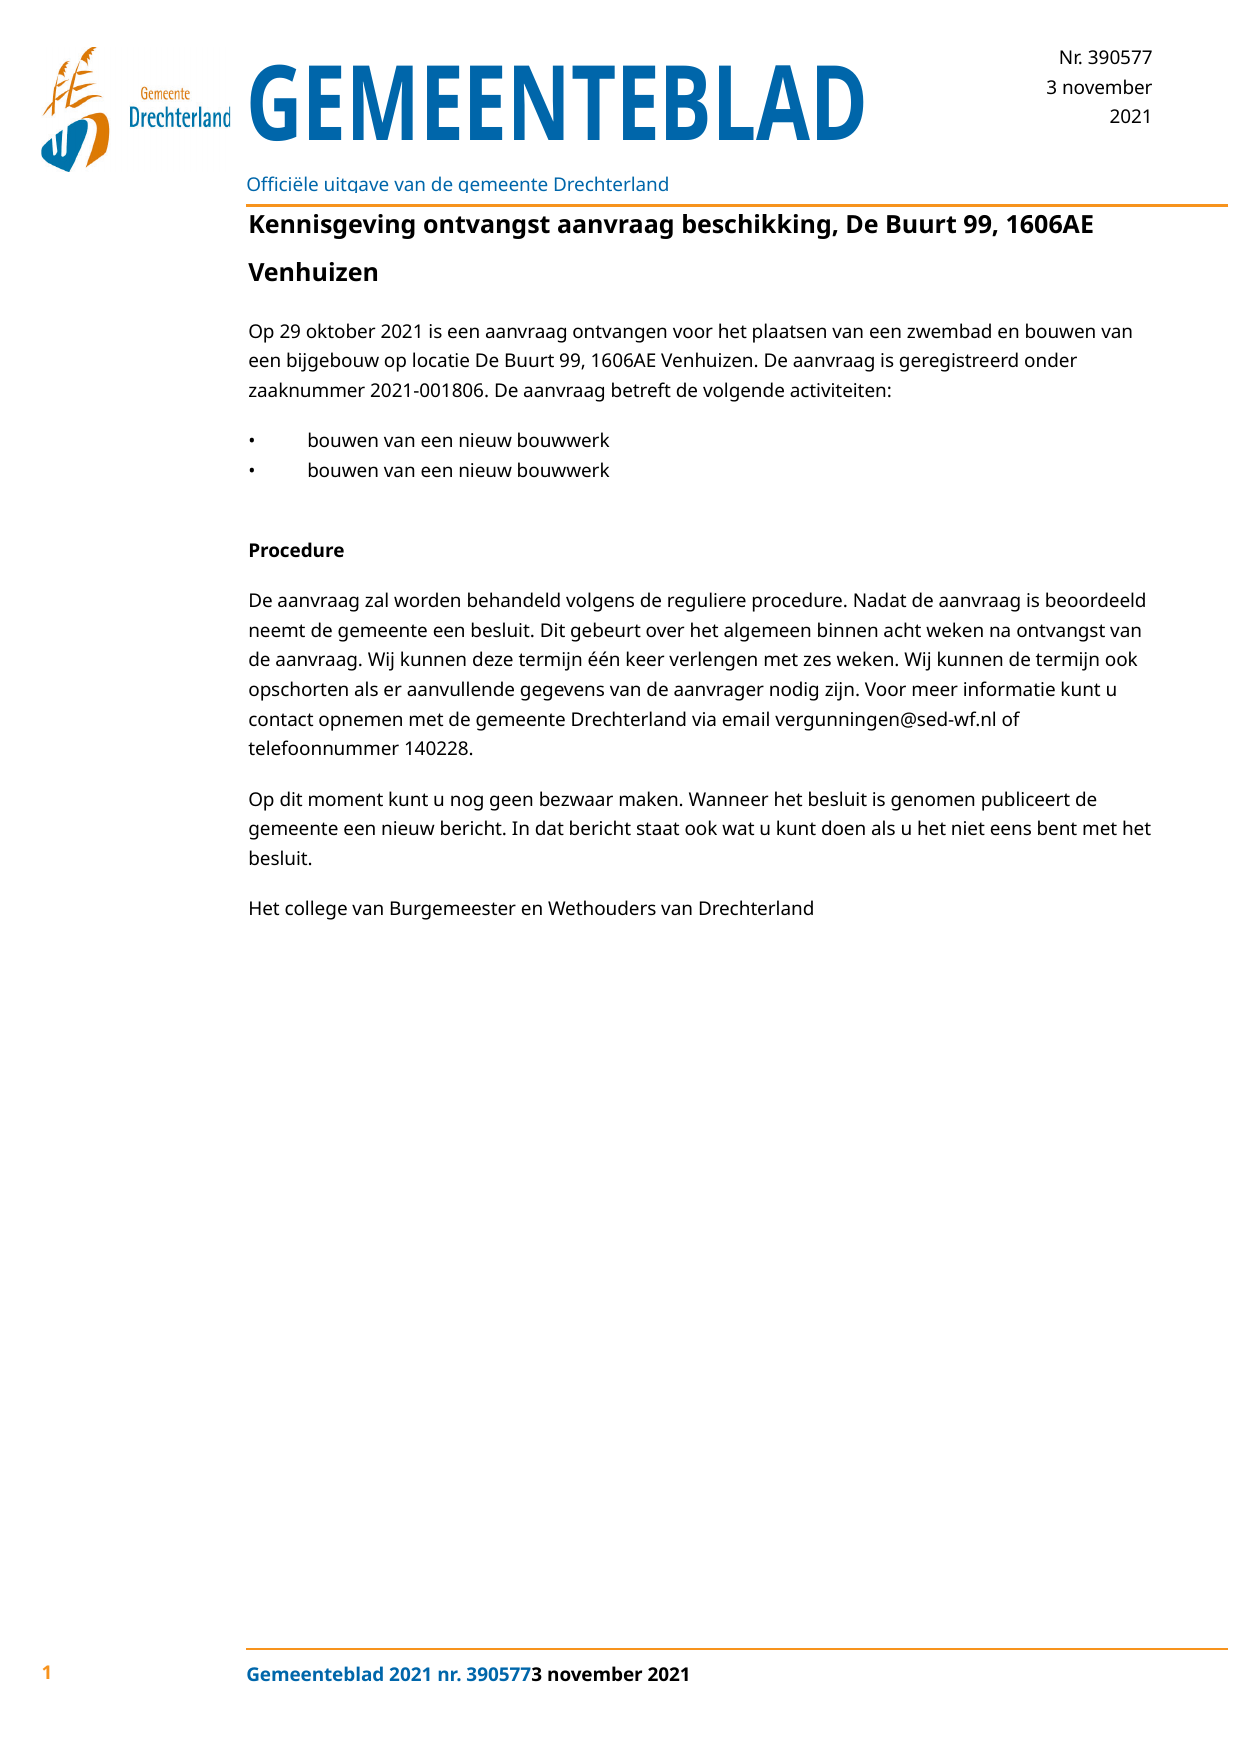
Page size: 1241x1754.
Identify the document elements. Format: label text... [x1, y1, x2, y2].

list bouwen van een nieuw bouwwerk [248, 457, 1152, 483]
text Kennisgeving ontvangst aanvraag beschikking, De Buurt 99, 1606AE Venhuizen [248, 207, 1152, 288]
picture [41, 47, 231, 172]
text Het college van Burgemeester en Wethouders van Drechterland [248, 895, 1152, 921]
text Op 29 oktober 2021 is een aanvraag ontvangen voor het plaatsen van een zwembad en bouwen van een bijgebouw op locatie De Buurt 99, 1606AE Venhuizen. De aanvraag is geregistreerd onder zaaknummer 2021-001806. De aanvraag betreft de volgende activiteiten: [248, 318, 1152, 403]
list bouwen van een nieuw bouwwerk [248, 427, 1152, 453]
text Op dit moment kunt u nog geen bezwaar maken. Wanneer het besluit is genomen publiceert de gemeente een nieuw bericht. In dat bericht staat ook wat u kunt doen als u het niet eens bent met het besluit. [248, 786, 1152, 871]
text De aanvraag zal worden behandeld volgens de reguliere procedure. Nadat de aanvraag is beoordeeld neemt de gemeente een besluit. Dit gebeurt over het algemeen binnen acht weken na ontvangst van de aanvraag. Wij kunnen deze termijn één keer verlengen met zes weken. Wij kunnen de termijn ook opschorten als er aanvullende gegevens van de aanvrager nodig zijn. Voor meer informatie kunt u contact opnemen met de gemeente Drechterland via email vergunningen@sed-wf.nl of telefoonnummer 140228. [248, 587, 1152, 761]
picture [226, 115, 231, 124]
picture [41, 158, 64, 172]
text Procedure [248, 537, 1152, 563]
